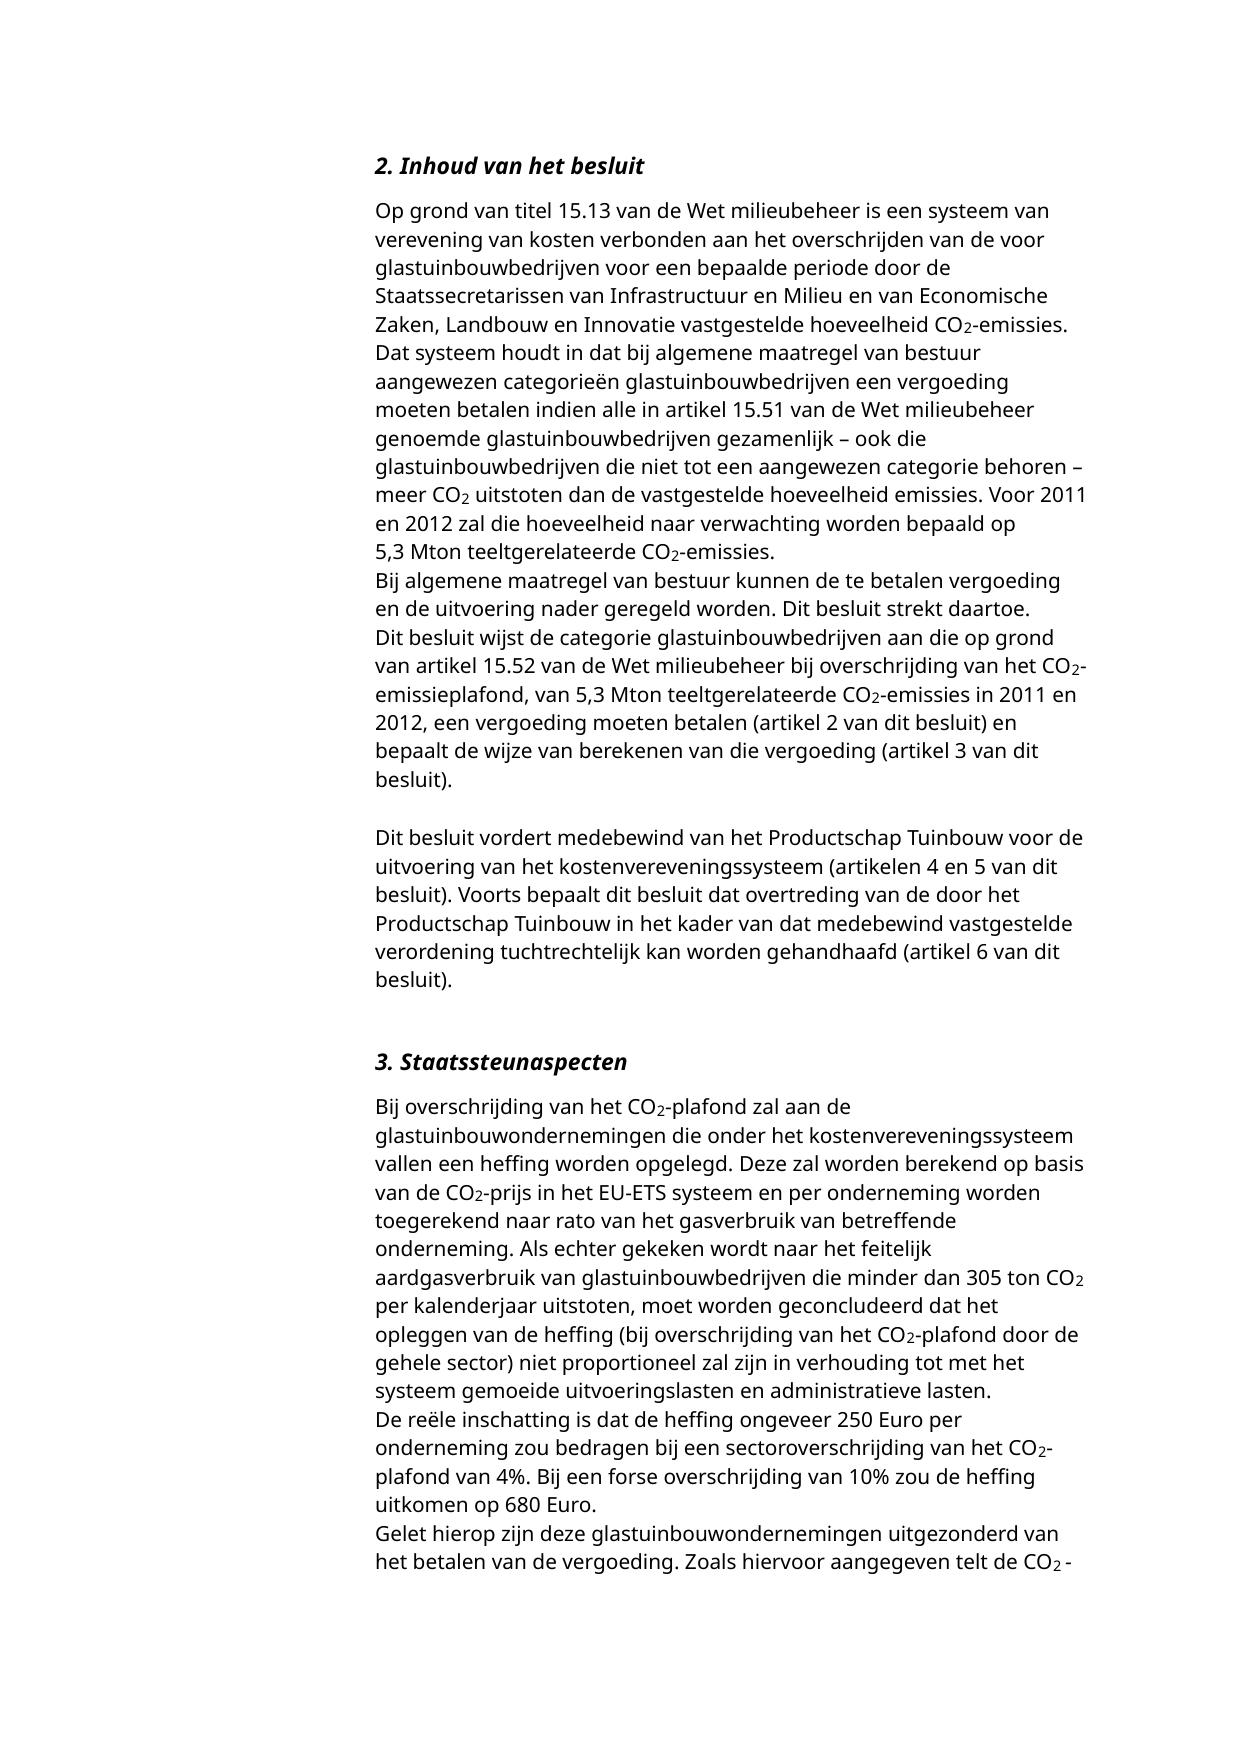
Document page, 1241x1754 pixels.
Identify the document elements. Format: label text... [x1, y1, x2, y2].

text De reële inschatting is dat de heffing ongeveer 250 Euro per onderneming zou bedragen bij een sectoroverschrijding van het CO2-plafond van 4%. Bij een forse overschrijding van 10% zou de heffing uitkomen op 680 Euro. [375, 1405, 1090, 1519]
subtitle 3. Staatssteunaspecten [375, 1046, 1090, 1077]
text Bij algemene maatregel van bestuur kunnen de te betalen vergoeding en de uitvoering nader geregeld worden. Dit besluit strekt daartoe. [375, 566, 1090, 623]
text Bij overschrijding van het CO2-plafond zal aan de glastuinbouwondernemingen die onder het kostenvereveningssysteem vallen een heffing worden opgelegd. Deze zal worden berekend op basis van de CO2-prijs in het EU-ETS systeem en per onderneming worden toegerekend naar rato van het gasverbruik van betreffende onderneming. Als echter gekeken wordt naar het feitelijk aardgasverbruik van glastuinbouwbedrijven die minder dan 305 ton CO2 per kalenderjaar uitstoten, moet worden geconcludeerd dat het opleggen van de heffing (bij overschrijding van het CO2-plafond door de gehele sector) niet proportioneel zal zijn in verhouding tot met het systeem gemoeide uitvoeringslasten en administratieve lasten. [375, 1092, 1090, 1405]
text Op grond van titel 15.13 van de Wet milieubeheer is een systeem van verevening van kosten verbonden aan het overschrijden van de voor glastuinbouwbedrijven voor een bepaalde periode door de Staatssecretarissen van Infrastructuur en Milieu en van Economische Zaken, Landbouw en Innovatie vastgestelde hoeveelheid CO2-emissies. Dat systeem houdt in dat bij algemene maatregel van bestuur aangewezen categorieën glastuinbouwbedrijven een vergoeding moeten betalen indien alle in artikel 15.51 van de Wet milieubeheer genoemde glastuinbouwbedrijven gezamenlijk – ook die glastuinbouwbedrijven die niet tot een aangewezen categorie behoren – meer CO2 uitstoten dan de vastgestelde hoeveelheid emissies. Voor 2011 en 2012 zal die hoeveelheid naar verwachting worden bepaald op 5,3 Mton teeltgerelateerde CO2-emissies. [375, 196, 1090, 566]
text Dit besluit wijst de categorie glastuinbouwbedrijven aan die op grond van artikel 15.52 van de Wet milieubeheer bij overschrijding van het CO2-emissieplafond, van 5,3 Mton teeltgerelateerde CO2-emissies in 2011 en 2012, een vergoeding moeten betalen (artikel 2 van dit besluit) en bepaalt de wijze van berekenen van die vergoeding (artikel 3 van dit besluit). [375, 623, 1090, 793]
text Gelet hierop zijn deze glastuinbouwondernemingen uitgezonderd van het betalen van de vergoeding. Zoals hiervoor aangegeven telt de CO2 [375, 1519, 1090, 1576]
subtitle 2. Inhoud van het besluit [375, 150, 1090, 181]
text Dit besluit vordert medebewind van het Productschap Tuinbouw voor de uitvoering van het kostenvereveningssysteem (artikelen 4 en 5 van dit besluit). Voorts bepaalt dit besluit dat overtreding van de door het Productschap Tuinbouw in het kader van dat medebewind vastgestelde verordening tuchtrechtelijk kan worden gehandhaafd (artikel 6 van dit besluit). [375, 823, 1090, 994]
